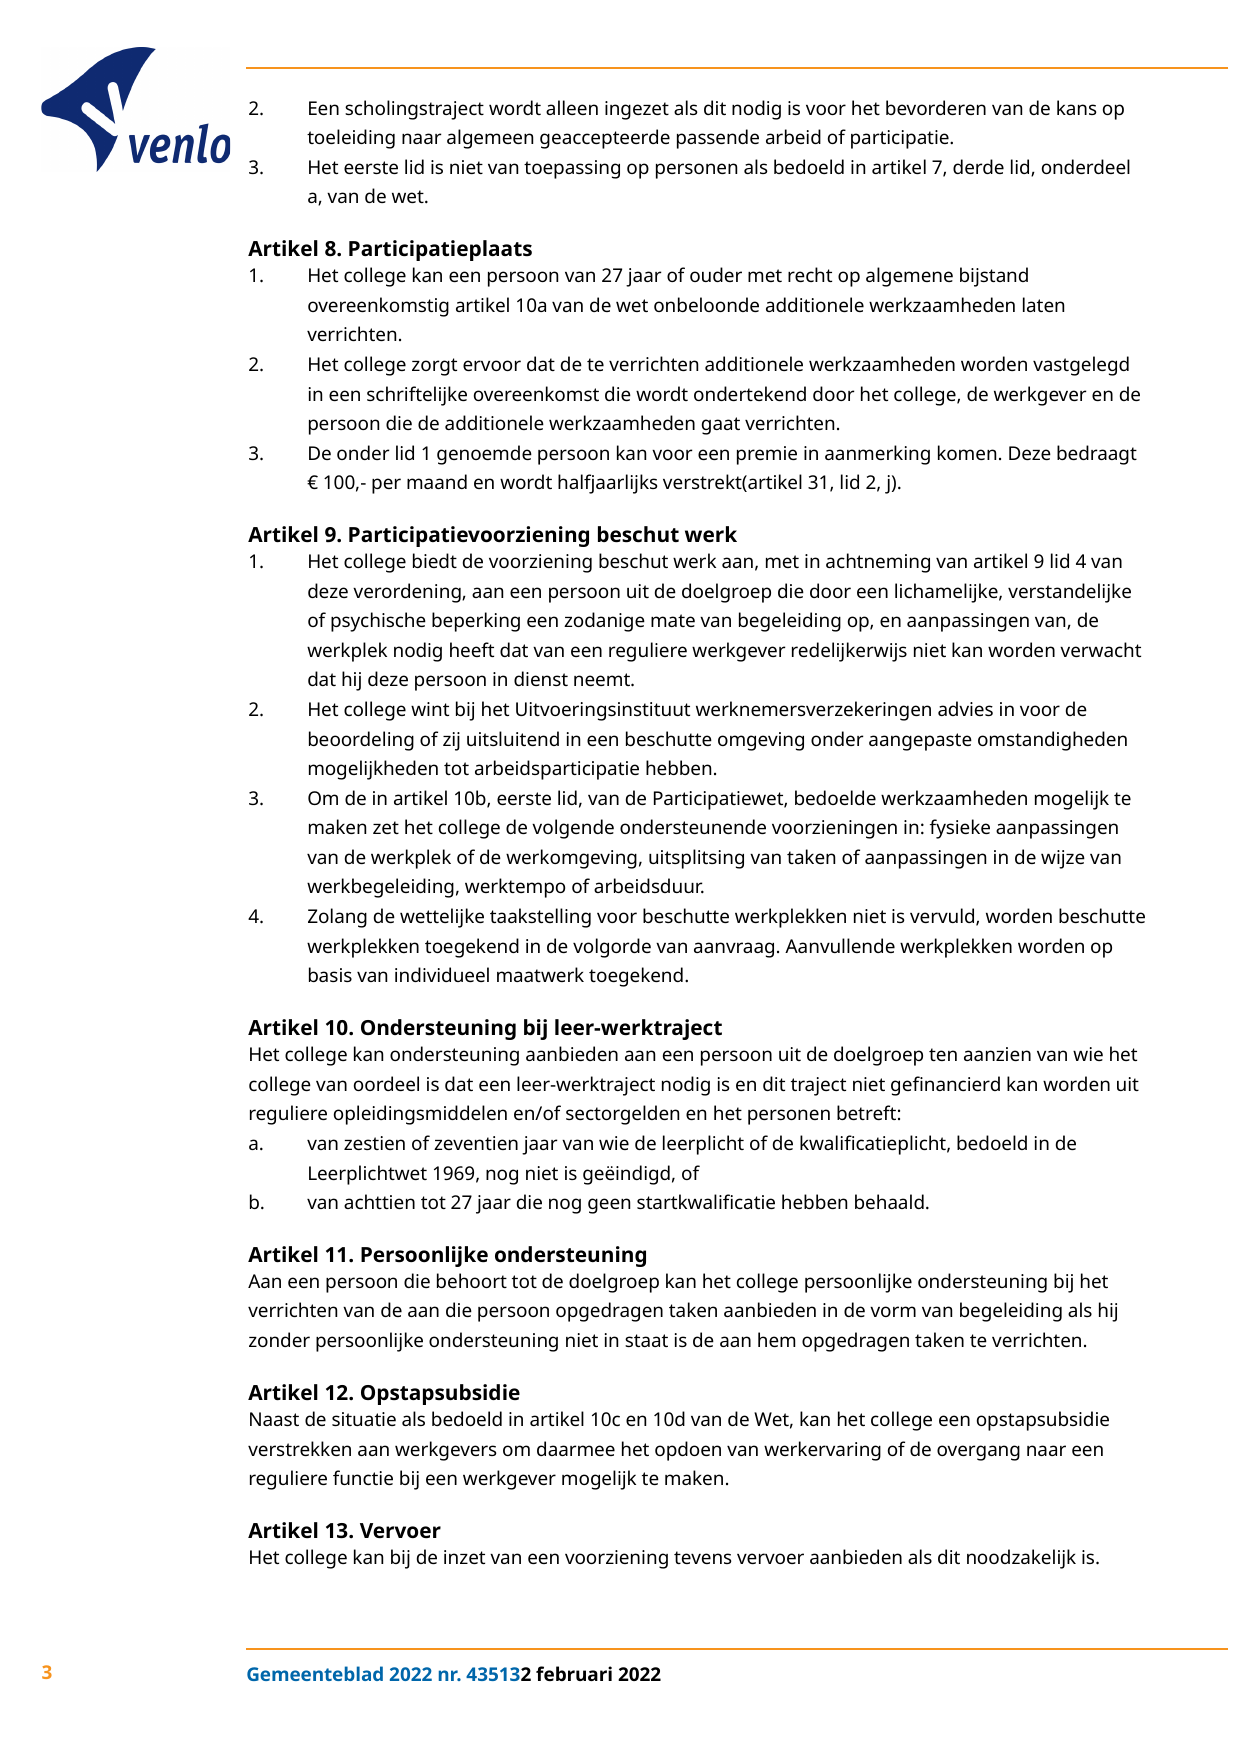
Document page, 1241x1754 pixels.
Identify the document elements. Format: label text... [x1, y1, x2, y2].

text Naast de situatie als bedoeld in artikel 10c en 10d van de Wet, kan het college een opstapsubsidie verstrekken aan werkgevers om daarmee het opdoen van werkervaring of de overgang naar een reguliere functie bij een werkgever mogelijk te maken. [248, 1406, 1152, 1491]
text Artikel 10. Ondersteuning bij leer-werktraject [248, 1013, 1152, 1041]
list Het college kan een persoon van 27 jaar of ouder met recht op algemene bijstand overeenkomstig artikel 10a van de wet onbeloonde additionele werkzaamheden laten verrichten. [248, 262, 1152, 347]
text Artikel 11. Persoonlijke ondersteuning [248, 1240, 1152, 1268]
list van achttien tot 27 jaar die nog geen startkwalificatie hebben behaald. [248, 1189, 1152, 1215]
list Het college zorgt ervoor dat de te verrichten additionele werkzaamheden worden vastgelegd in een schriftelijke overeenkomst die wordt ondertekend door het college, de werkgever en de persoon die de additionele werkzaamheden gaat verrichten. [248, 351, 1152, 436]
text Het college kan bij de inzet van een voorziening tevens vervoer aanbieden als dit noodzakelijk is. [248, 1544, 1152, 1570]
picture [41, 47, 231, 172]
list Zolang de wettelijke taakstelling voor beschutte werkplekken niet is vervuld, worden beschutte werkplekken toegekend in de volgorde van aanvraag. Aanvullende werkplekken worden op basis van individueel maatwerk toegekend. [248, 903, 1152, 988]
list De onder lid 1 genoemde persoon kan voor een premie in aanmerking komen. Deze bedraagt € 100,- per maand en wordt halfjaarlijks verstrekt(artikel 31, lid 2, j). [248, 440, 1152, 495]
list Een scholingstraject wordt alleen ingezet als dit nodig is voor het bevorderen van de kans op toeleiding naar algemeen geaccepteerde passende arbeid of participatie. [248, 95, 1152, 150]
text Artikel 12. Opstapsubsidie [248, 1378, 1152, 1406]
list van zestien of zeventien jaar van wie de leerplicht of de kwalificatieplicht, bedoeld in de Leerplichtwet 1969, nog niet is geëindigd, of [248, 1130, 1152, 1185]
list Om de in artikel 10b, eerste lid, van de Participatiewet, bedoelde werkzaamheden mogelijk te maken zet het college de volgende ondersteunende voorzieningen in: fysieke aanpassingen van de werkplek of de werkomgeving, uitsplitsing van taken of aanpassingen in de wijze van werkbegeleiding, werktempo of arbeidsduur. [248, 785, 1152, 899]
text Artikel 13. Vervoer [248, 1516, 1152, 1544]
list Het eerste lid is niet van toepassing op personen als bedoeld in artikel 7, derde lid, onderdeel a, van de wet. [248, 154, 1152, 209]
list Het college biedt de voorziening beschut werk aan, met in achtneming van artikel 9 lid 4 van deze verordening, aan een persoon uit de doelgroep die door een lichamelijke, verstandelijke of psychische beperking een zodanige mate van begeleiding op, en aanpassingen van, de werkplek nodig heeft dat van een reguliere werkgever redelijkerwijs niet kan worden verwacht dat hij deze persoon in dienst neemt. [248, 548, 1152, 692]
text Aan een persoon die behoort tot de doelgroep kan het college persoonlijke ondersteuning bij het verrichten van de aan die persoon opgedragen taken aanbieden in de vorm van begeleiding als hij zonder persoonlijke ondersteuning niet in staat is de aan hem opgedragen taken te verrichten. [248, 1268, 1152, 1353]
text Artikel 8. Participatieplaats [248, 234, 1152, 262]
list Het college wint bij het Uitvoeringsinstituut werknemersverzekeringen advies in voor de beoordeling of zij uitsluitend in een beschutte omgeving onder aangepaste omstandigheden mogelijkheden tot arbeidsparticipatie hebben. [248, 696, 1152, 781]
text Het college kan ondersteuning aanbieden aan een persoon uit de doelgroep ten aanzien van wie het college van oordeel is dat een leer-werktraject nodig is en dit traject niet gefinancierd kan worden uit reguliere opleidingsmiddelen en/of sectorgelden en het personen betreft: [248, 1041, 1152, 1126]
text Artikel 9. Participatievoorziening beschut werk [248, 520, 1152, 548]
